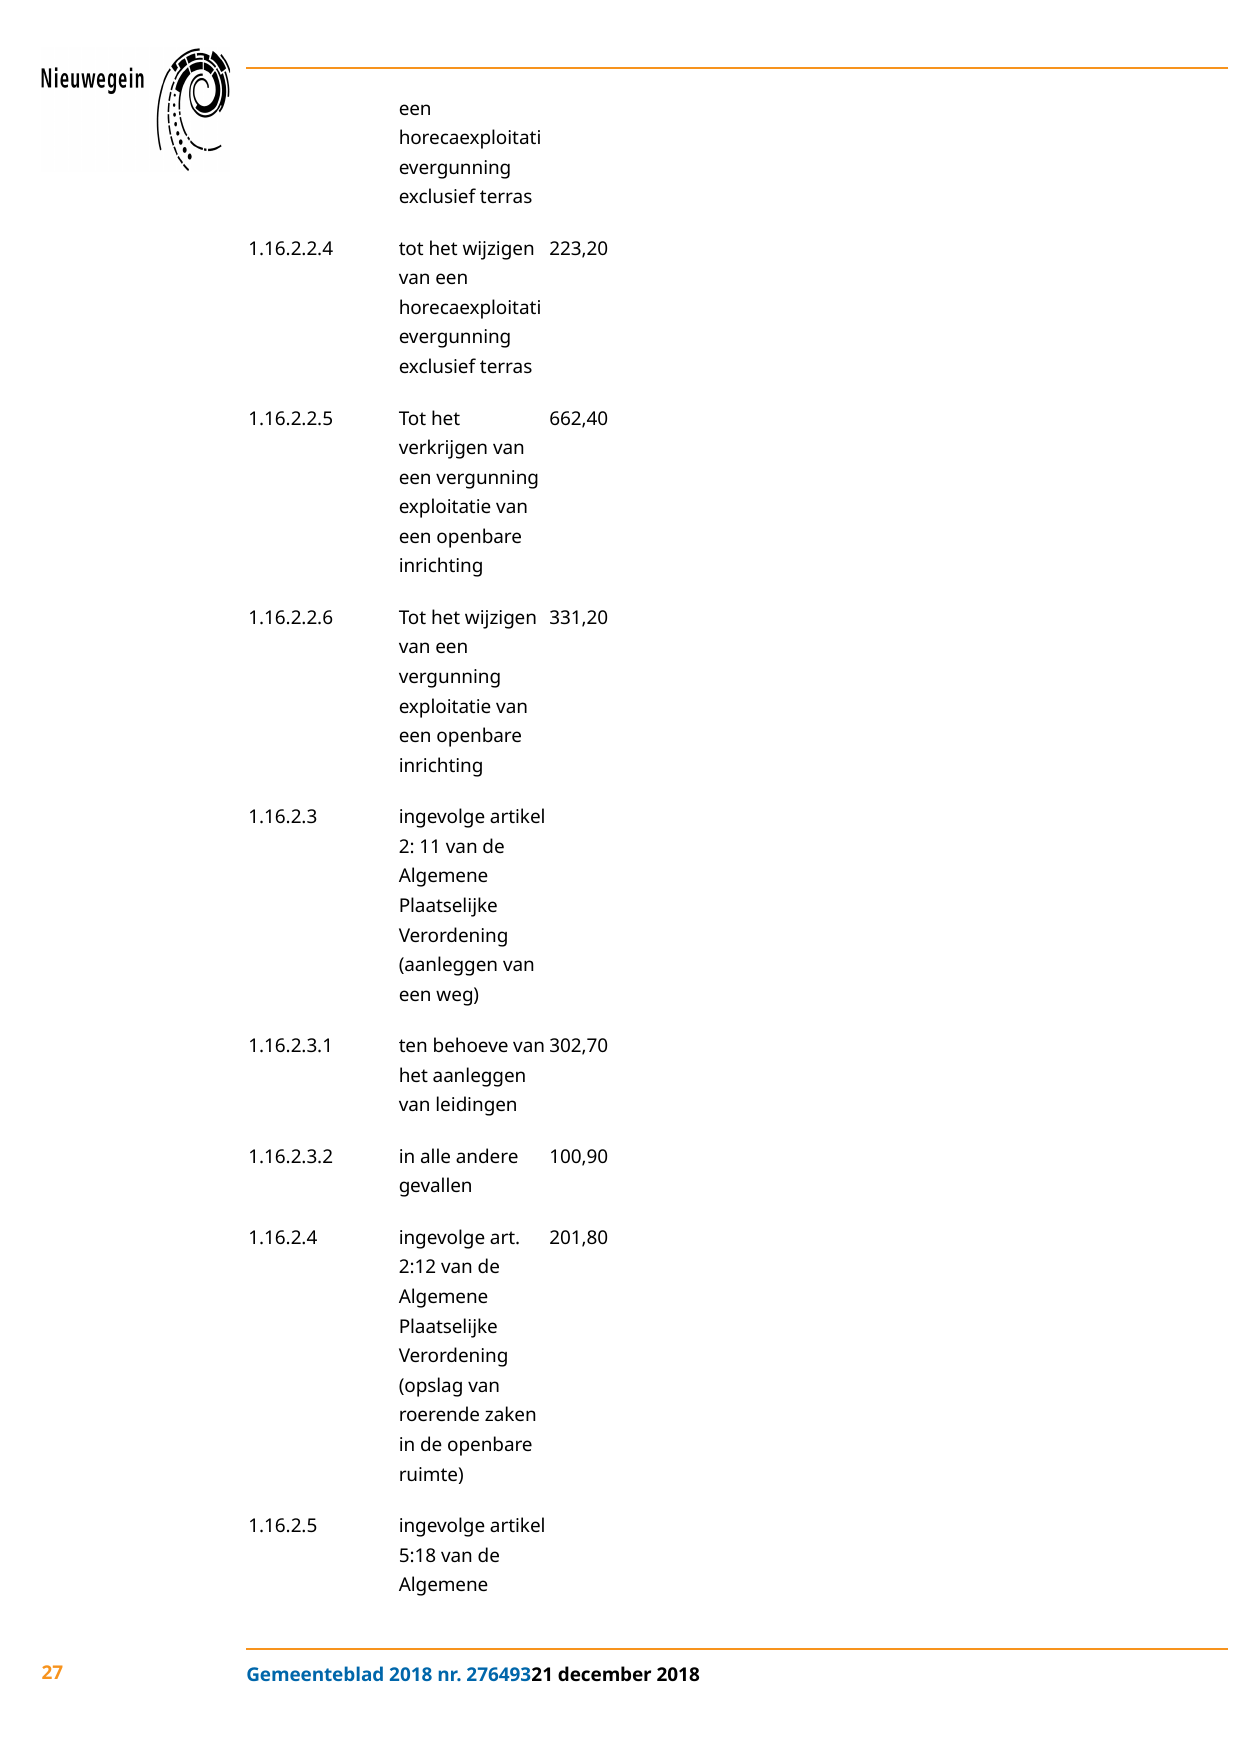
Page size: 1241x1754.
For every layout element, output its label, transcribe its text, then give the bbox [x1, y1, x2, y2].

table_cell een horecaexploitatievergunning exclusief terras [399, 95, 549, 209]
table_cell 1.16.2.3.2 [248, 1143, 398, 1198]
table_cell [248, 1487, 398, 1512]
table_cell [549, 1007, 700, 1032]
table_cell [399, 778, 549, 803]
table_cell Tot het wijzigen van een vergunning exploitatie van een openbare inrichting [399, 604, 549, 778]
table_cell [549, 778, 700, 803]
table_cell ingevolge artikel 2: 11 van de Algemene Plaatselijke Verordening (aanleggen van een weg) [399, 804, 549, 1007]
table_cell [399, 1487, 549, 1512]
table_cell [549, 95, 700, 209]
table_cell [549, 1118, 700, 1143]
table_cell ingevolge artikel 5:18 van de Algemene [399, 1512, 549, 1597]
table_cell [248, 778, 398, 803]
table_cell 201,80 [549, 1224, 700, 1487]
table_cell [549, 804, 700, 1007]
table_cell [248, 1007, 398, 1032]
table_cell [248, 1199, 398, 1224]
table_cell [399, 1199, 549, 1224]
table_cell [399, 1007, 549, 1032]
table_cell [549, 1199, 700, 1224]
table_cell 331,20 [549, 604, 700, 778]
table_cell [549, 1512, 700, 1597]
table_cell [399, 579, 549, 604]
table_cell [399, 379, 549, 405]
table_cell Tot het verkrijgen van een vergunning exploitatie van een openbare inrichting [399, 405, 549, 578]
table_cell [399, 209, 549, 235]
picture [41, 47, 231, 172]
table_cell [549, 379, 700, 405]
table_cell [248, 579, 398, 604]
table_cell [248, 379, 398, 405]
table_cell 1.16.2.4 [248, 1224, 398, 1487]
table_cell [399, 1118, 549, 1143]
table_cell 662,40 [549, 405, 700, 578]
table_cell 1.16.2.3.1 [248, 1033, 398, 1117]
table_cell 1.16.2.2.6 [248, 604, 398, 778]
table_cell [248, 209, 398, 235]
table_cell [549, 579, 700, 604]
table_cell 1.16.2.2.4 [248, 235, 398, 379]
table_cell [248, 1118, 398, 1143]
table_cell [248, 95, 398, 209]
table_cell 1.16.2.3 [248, 804, 398, 1007]
table_cell 1.16.2.2.5 [248, 405, 398, 578]
table_cell ten behoeve van het aanleggen van leidingen [399, 1033, 549, 1117]
table_cell ingevolge art. 2:12 van de Algemene Plaatselijke Verordening (opslag van roerende zaken in de openbare ruimte) [399, 1224, 549, 1487]
table_cell 302,70 [549, 1033, 700, 1117]
table_cell [549, 209, 700, 235]
table_cell 223,20 [549, 235, 700, 379]
table_cell [549, 1487, 700, 1512]
table_cell 100,90 [549, 1143, 700, 1198]
table_cell 1.16.2.5 [248, 1512, 398, 1597]
table_cell tot het wijzigen van een horecaexploitatievergunning exclusief terras [399, 235, 549, 379]
table_cell in alle andere gevallen [399, 1143, 549, 1198]
